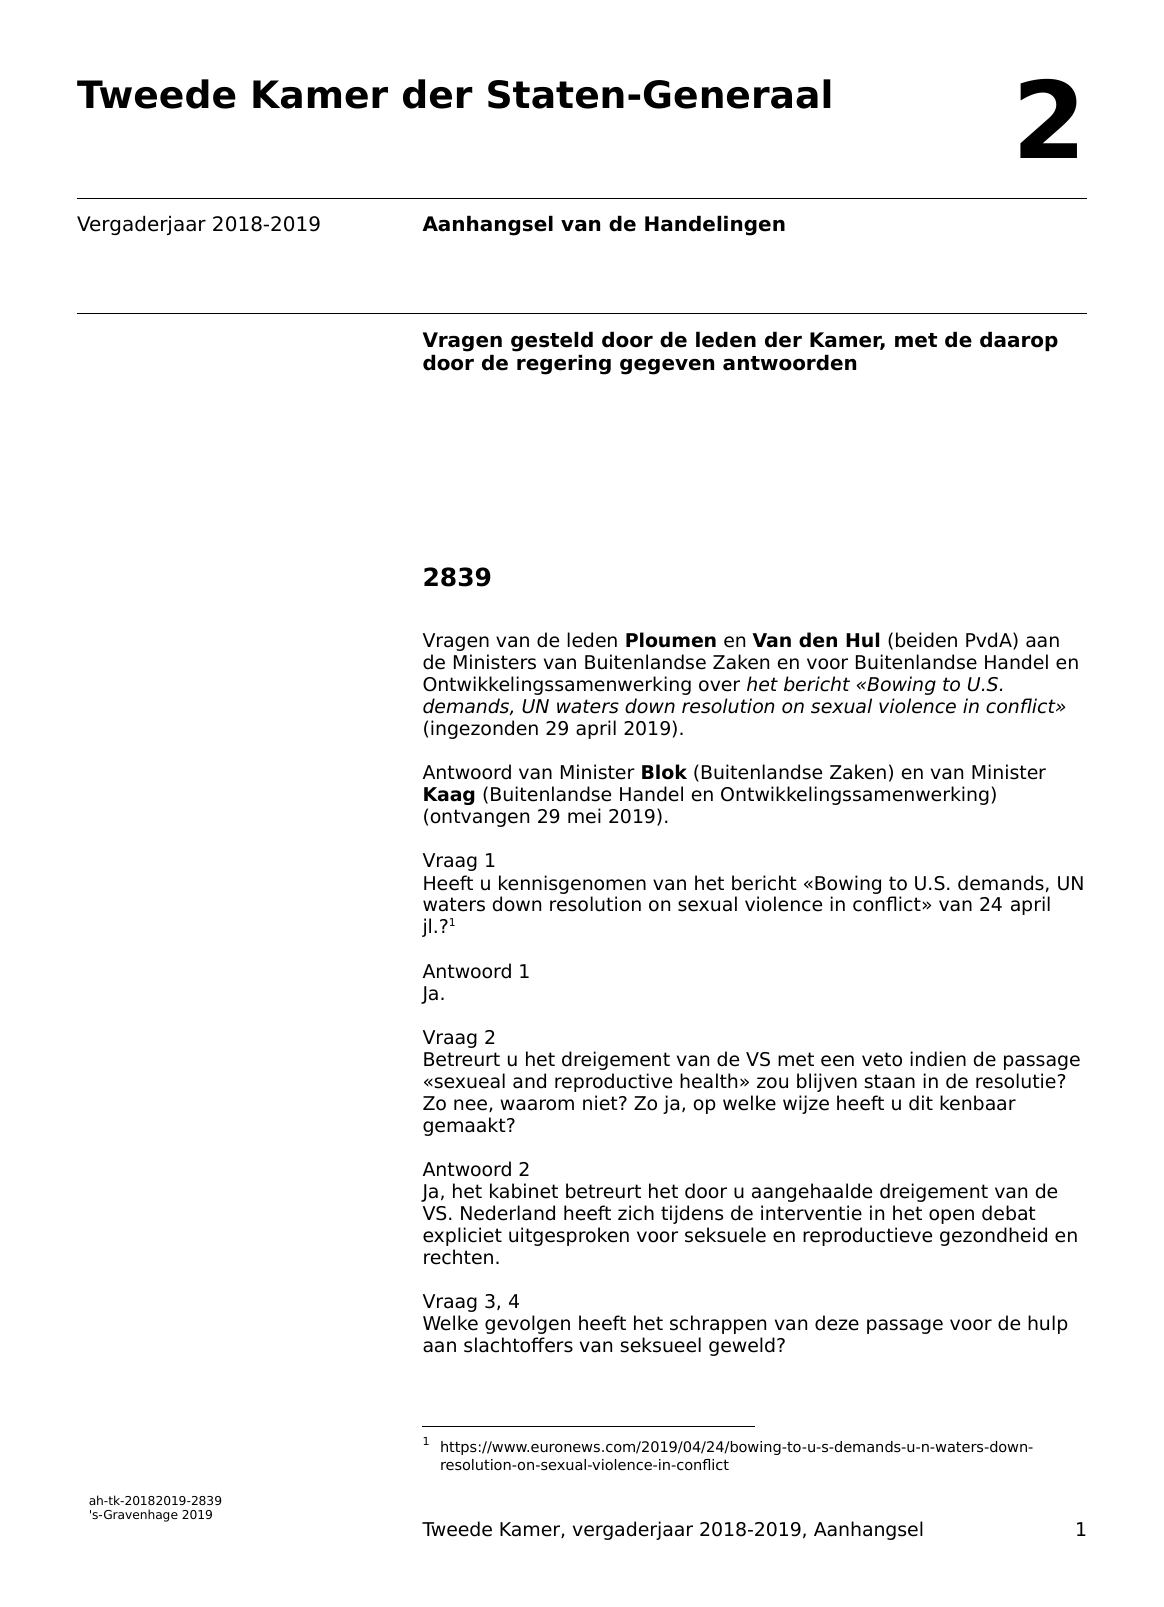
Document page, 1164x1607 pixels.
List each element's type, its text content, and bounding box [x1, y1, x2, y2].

text Vraag 2 [422, 1027, 1087, 1049]
text Antwoord 2 [422, 1159, 1087, 1181]
text Betreurt u het dreigement van de VS met een veto indien de passage «sexueal and reproductive health» zou blijven staan in de resolutie? Zo nee, waarom niet? Zo ja, op welke wijze heeft u dit kenbaar gemaakt? [422, 1049, 1087, 1137]
text Vraag 3, 4 [422, 1291, 1087, 1313]
table_cell Vergaderjaar 2018-2019 [77, 199, 422, 313]
text 2839 [422, 563, 1087, 592]
text Vragen van de leden Ploumen en Van den Hul (beiden PvdA) aan de Ministers van Buitenlandse Zaken en voor Buitenlandse Handel en Ontwikkelingssamenwerking over het bericht «Bowing to U.S. demands, UN waters down resolution on sexual violence in conflict» (ingezonden 29 april 2019). [422, 630, 1087, 740]
text ah-tk-20182019-2839 [88, 1494, 323, 1508]
table_header 2 [886, 59, 1087, 198]
text Ja. [422, 982, 1087, 1004]
table_cell Vragen gesteld door de leden der Kamer, met de daarop door de regering gegeven antwoorden [422, 314, 1087, 375]
text Antwoord 1 [422, 961, 1087, 982]
text Vraag 1 [422, 850, 1087, 872]
text https://www.euronews.com/2019/04/24/bowing-to-u-s-demands-u-n-waters-down-resolution-on-sexual-violence-in-conflict [422, 1435, 1087, 1474]
table_cell [77, 314, 422, 375]
text Welke gevolgen heeft het schrappen van deze passage voor de hulp aan slachtoffers van seksueel geweld? [422, 1313, 1087, 1357]
table_header Tweede Kamer der Staten-Generaal [77, 59, 886, 198]
text Heeft u kennisgenomen van het bericht «Bowing to U.S. demands, UN waters down resolution on sexual violence in conflict» van 24 april jl.? [422, 872, 1087, 938]
text Ja, het kabinet betreurt het door u aangehaalde dreigement van de VS. Nederland heeft zich tijdens de interventie in het open debat expliciet uitgesproken voor seksuele en reproductieve gezondheid en rechten. [422, 1181, 1087, 1269]
text Antwoord van Minister Blok (Buitenlandse Zaken) en van Minister Kaag (Buitenlandse Handel en Ontwikkelingssamenwerking) (ontvangen 29 mei 2019). [422, 762, 1087, 828]
table_cell Aanhangsel van de Handelingen [422, 199, 1087, 313]
text 's-Gravenhage 2019 [88, 1508, 323, 1522]
